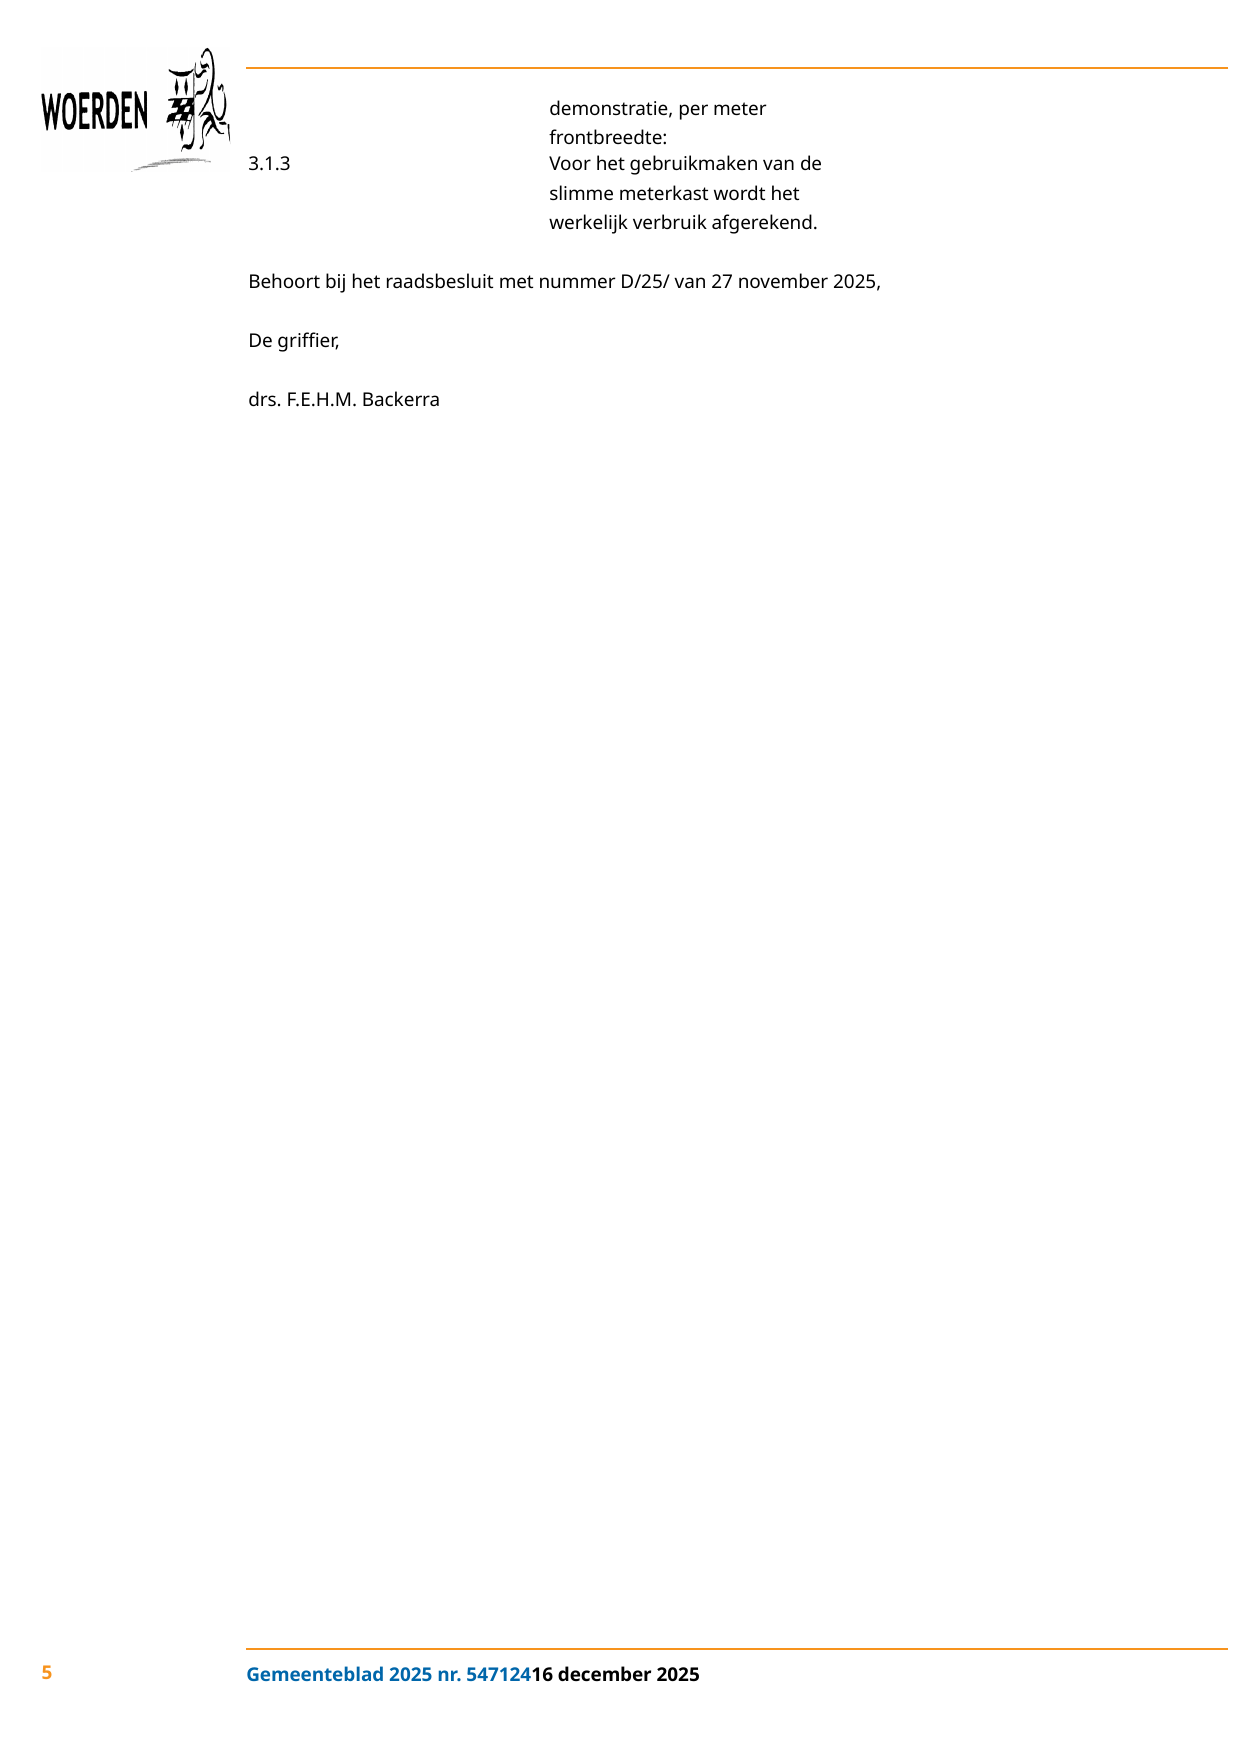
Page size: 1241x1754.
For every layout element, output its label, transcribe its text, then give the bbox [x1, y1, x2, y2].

table_cell [850, 95, 1152, 150]
table_cell Voor het gebruikmaken van de slimme meterkast wordt het werkelijk verbruik afgerekend. [549, 150, 850, 235]
table_cell [248, 95, 549, 150]
text De griffier, [248, 327, 1152, 353]
table_cell 3.1.3 [248, 150, 549, 235]
text drs. F.E.H.M. Backerra [248, 386, 1152, 412]
text Behoort bij het raadsbesluit met nummer D/25/ van 27 november 2025, [248, 268, 1152, 293]
table_cell demonstratie, per meter frontbreedte: [549, 95, 850, 150]
picture [41, 47, 231, 172]
table_cell [850, 150, 1152, 235]
